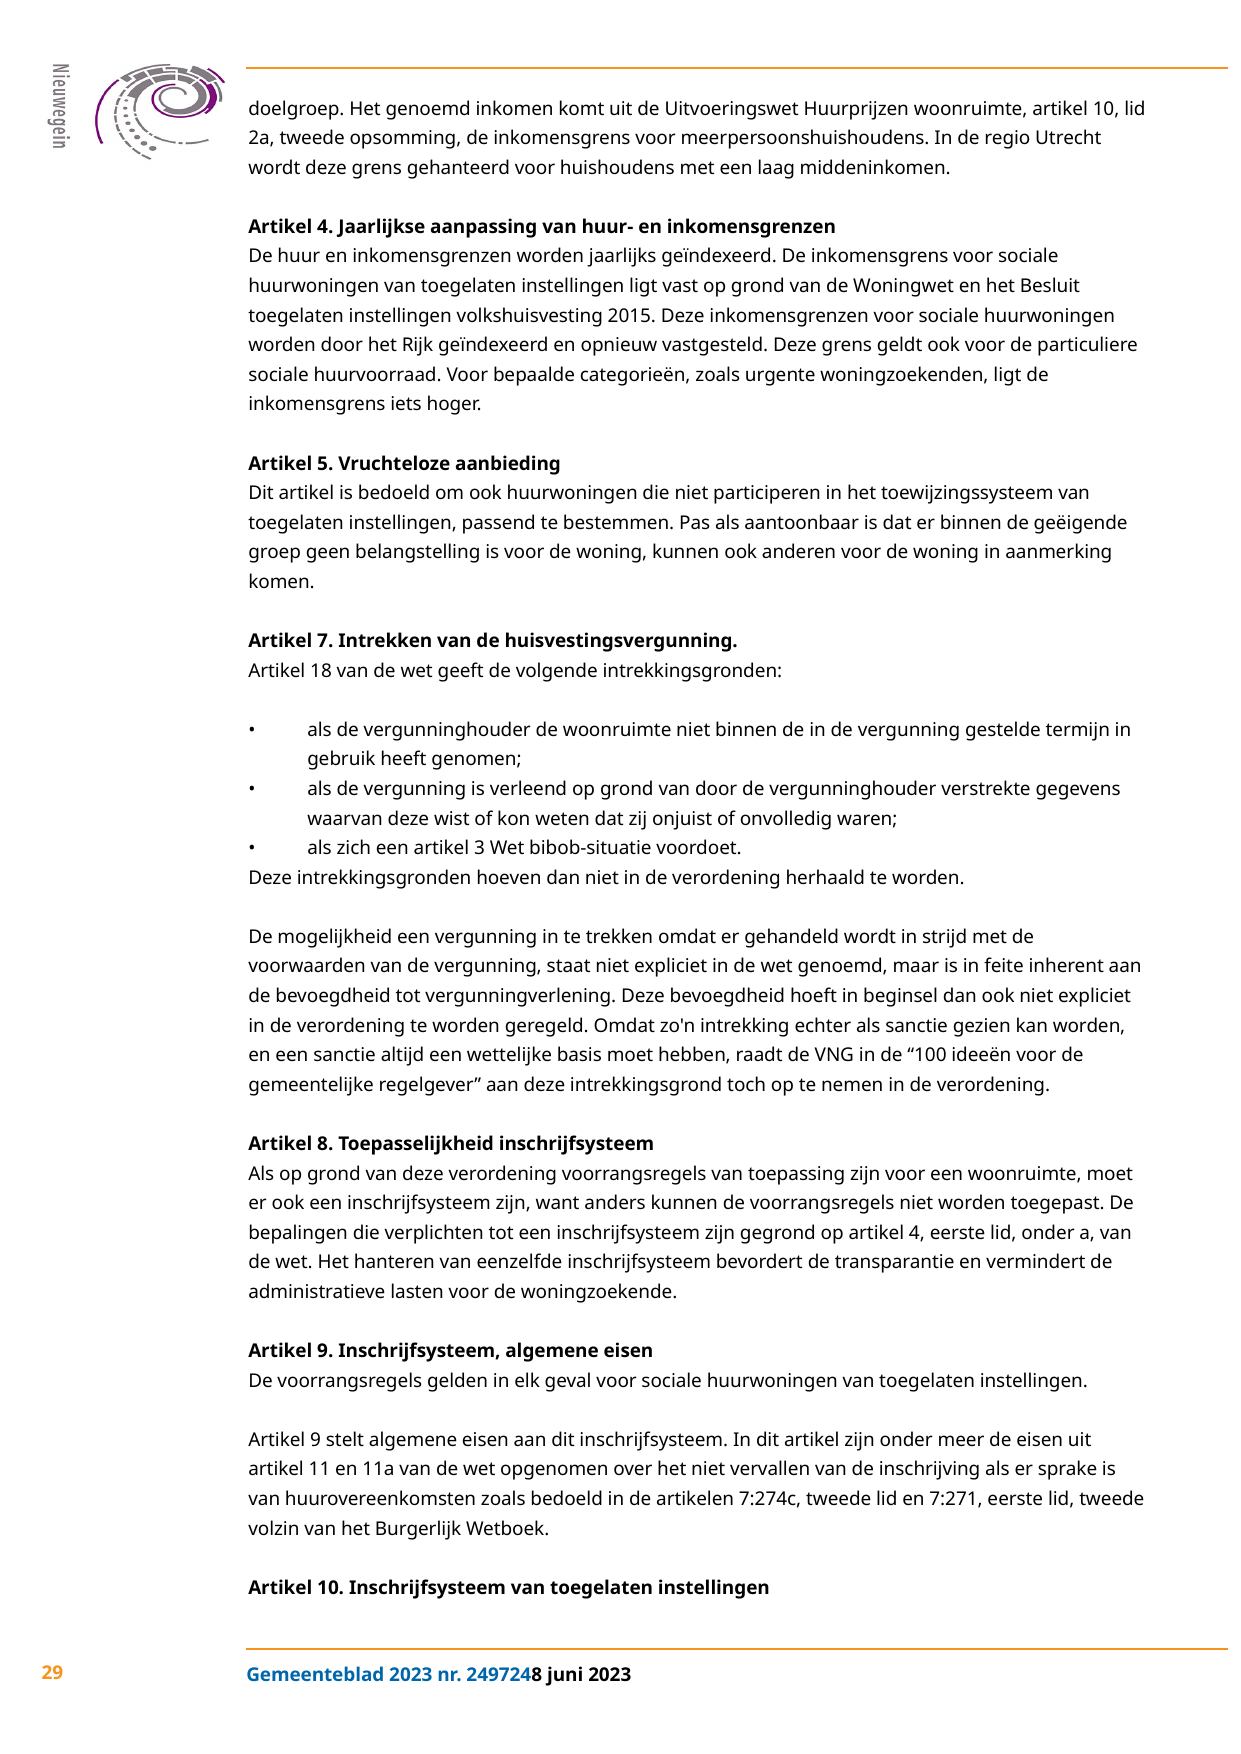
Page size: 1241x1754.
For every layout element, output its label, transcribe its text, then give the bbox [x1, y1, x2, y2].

text Artikel 10. Inschrijfsysteem van toegelaten instellingen [248, 1574, 1152, 1600]
text Als op grond van deze verordening voorrangsregels van toepassing zijn voor een woonruimte, moet er ook een inschrijfsysteem zijn, want anders kunnen de voorrangsregels niet worden toegepast. De bepalingen die verplichten tot een inschrijfsysteem zijn gegrond op artikel 4, eerste lid, onder a, van de wet. Het hanteren van eenzelfde inschrijfsysteem bevordert de transparantie en vermindert de administratieve lasten voor de woningzoekende. [248, 1160, 1152, 1304]
text doelgroep. Het genoemd inkomen komt uit de Uitvoeringswet Huurprijzen woonruimte, artikel 10, lid 2a, tweede opsomming, de inkomensgrens voor meerpersoonshuishoudens. In de regio Utrecht wordt deze grens gehanteerd voor huishoudens met een laag middeninkomen. [248, 95, 1152, 180]
list als zich een artikel 3 Wet bibob-situatie voordoet. [248, 834, 1152, 860]
text Artikel 18 van de wet geeft de volgende intrekkingsgronden: [248, 657, 1152, 683]
list als de vergunning is verleend op grond van door de vergunninghouder verstrekte gegevens waarvan deze wist of kon weten dat zij onjuist of onvolledig waren; [248, 775, 1152, 831]
picture [41, 47, 231, 172]
text De voorrangsregels gelden in elk geval voor sociale huurwoningen van toegelaten instellingen. [248, 1367, 1152, 1393]
text Artikel 8. Toepasselijkheid inschrijfsysteem [248, 1130, 1152, 1156]
text Dit artikel is bedoeld om ook huurwoningen die niet participeren in het toewijzingssysteem van toegelaten instellingen, passend te bestemmen. Pas als aantoonbaar is dat er binnen de geëigende groep geen belangstelling is voor de woning, kunnen ook anderen voor de woning in aanmerking komen. [248, 479, 1152, 594]
text De huur en inkomensgrenzen worden jaarlijks geïndexeerd. De inkomensgrens voor sociale huurwoningen van toegelaten instellingen ligt vast op grond van de Woningwet en het Besluit toegelaten instellingen volkshuisvesting 2015. Deze inkomensgrenzen voor sociale huurwoningen worden door het Rijk geïndexeerd en opnieuw vastgesteld. Deze grens geldt ook voor de particuliere sociale huurvoorraad. Voor bepaalde categorieën, zoals urgente woningzoekenden, ligt de inkomensgrens iets hoger. [248, 243, 1152, 416]
text De mogelijkheid een vergunning in te trekken omdat er gehandeld wordt in strijd met de voorwaarden van de vergunning, staat niet expliciet in de wet genoemd, maar is in feite inherent aan de bevoegdheid tot vergunningverlening. Deze bevoegdheid hoeft in beginsel dan ook niet expliciet in de verordening te worden geregeld. Omdat zo'n intrekking echter als sanctie gezien kan worden, en een sanctie altijd een wettelijke basis moet hebben, raadt de VNG in de “100 ideeën voor de gemeentelijke regelgever” aan deze intrekkingsgrond toch op te nemen in de verordening. [248, 923, 1152, 1097]
text Artikel 9 stelt algemene eisen aan dit inschrijfsysteem. In dit artikel zijn onder meer de eisen uit artikel 11 en 11a van de wet opgenomen over het niet vervallen van de inschrijving als er sprake is van huurovereenkomsten zoals bedoeld in de artikelen 7:274c, tweede lid en 7:271, eerste lid, tweede volzin van het Burgerlijk Wetboek. [248, 1426, 1152, 1541]
list als de vergunninghouder de woonruimte niet binnen de in de vergunning gestelde termijn in gebruik heeft genomen; [248, 716, 1152, 771]
text Deze intrekkingsgronden hoeven dan niet in de verordening herhaald te worden. [248, 864, 1152, 890]
text Artikel 4. Jaarlijkse aanpassing van huur- en inkomensgrenzen [248, 213, 1152, 239]
text Artikel 5. Vruchteloze aanbieding [248, 450, 1152, 476]
text Artikel 7. Intrekken van de huisvestingsvergunning. [248, 627, 1152, 653]
text Artikel 9. Inschrijfsysteem, algemene eisen [248, 1337, 1152, 1363]
